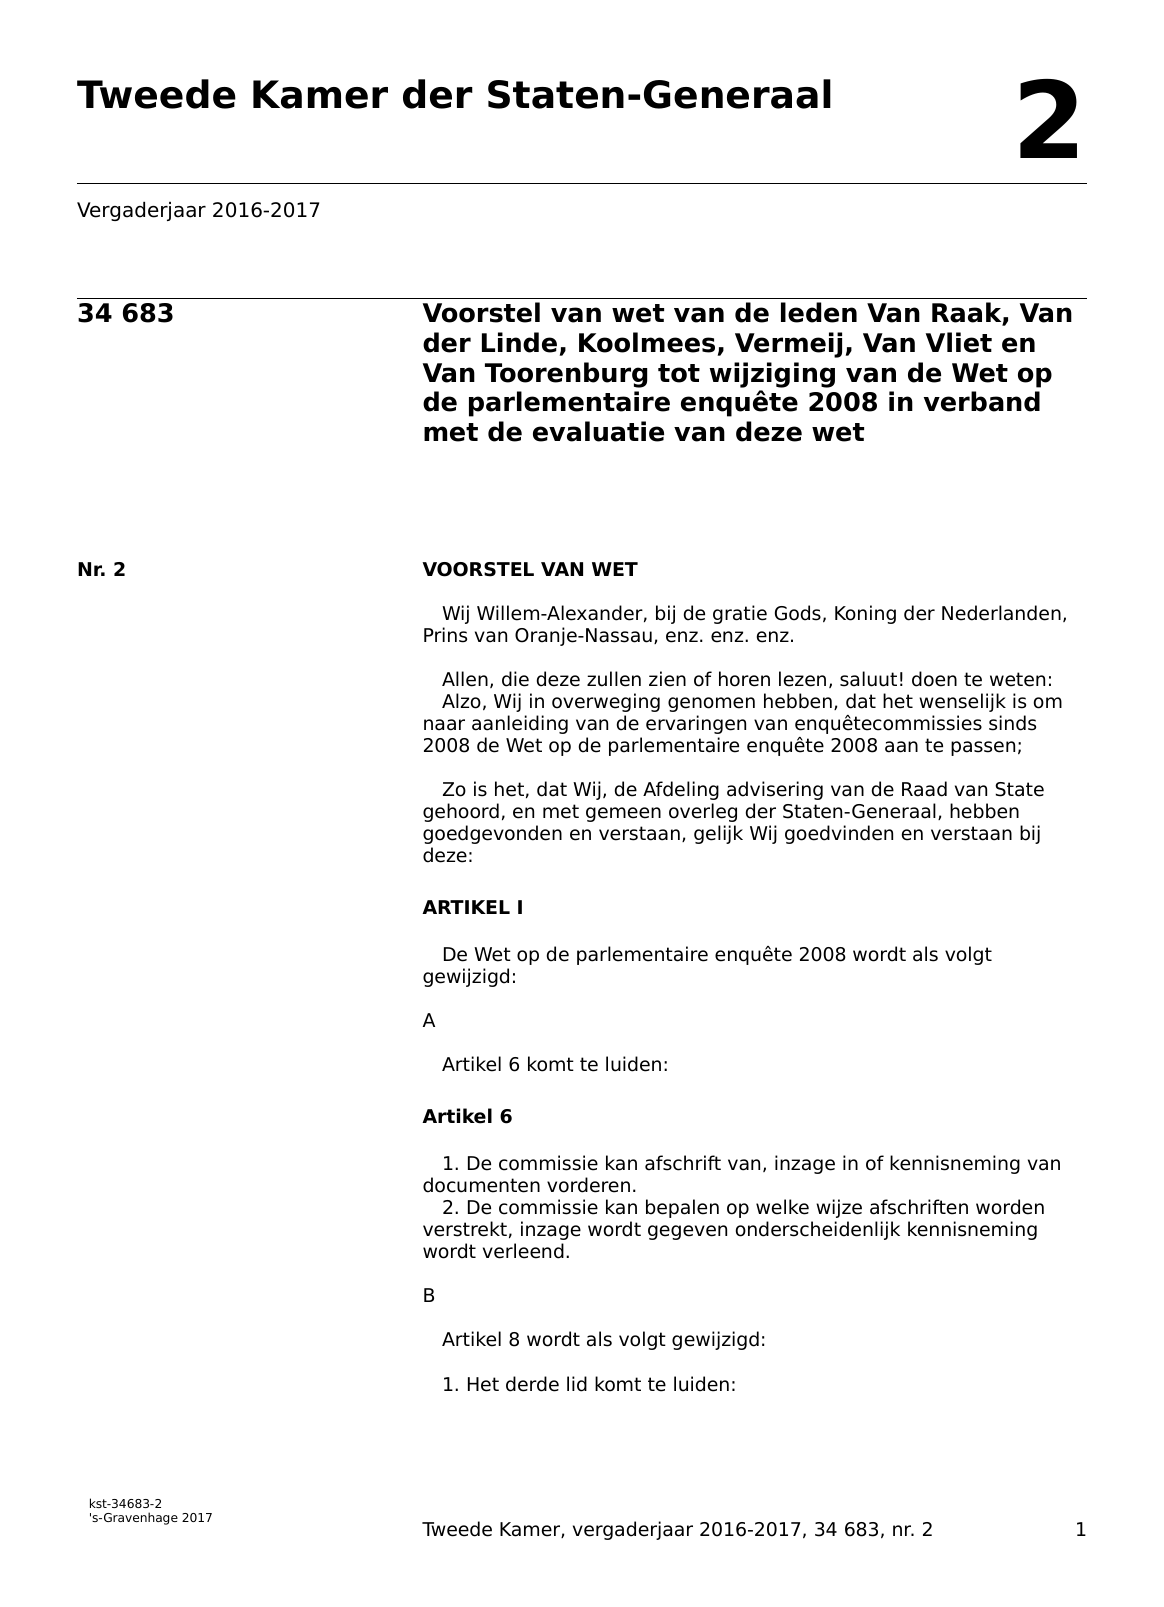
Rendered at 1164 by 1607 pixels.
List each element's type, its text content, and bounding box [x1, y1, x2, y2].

table_header 2 [886, 59, 1087, 183]
text A [422, 1010, 1087, 1032]
text 's-Gravenhage 2017 [88, 1511, 323, 1525]
text Artikel 8 wordt als volgt gewijzigd: [422, 1329, 1087, 1351]
text 1. Het derde lid komt te luiden: [422, 1373, 1087, 1395]
subtitle Nr. 2 VOORSTEL VAN WET [77, 558, 1087, 580]
text B [422, 1285, 1087, 1307]
text Artikel 6 komt te luiden: [422, 1054, 1087, 1076]
text Allen, die deze zullen zien of horen lezen, saluut! doen te weten: [422, 669, 1087, 691]
subtitle ARTIKEL I [422, 897, 1087, 919]
text Wij Willem-Alexander, bij de gratie Gods, Koning der Nederlanden, Prins van Oranje-Nassau, enz. enz. enz. [422, 603, 1087, 647]
table_cell Vergaderjaar 2016-2017 [77, 184, 1087, 298]
table_header Tweede Kamer der Staten-Generaal [77, 59, 886, 183]
text 2. De commissie kan bepalen op welke wijze afschriften worden verstrekt, inzage wordt gegeven onderscheidenlijk kennisneming wordt verleend. [422, 1197, 1087, 1263]
text kst-34683-2 [88, 1497, 323, 1511]
text 1. De commissie kan afschrift van, inzage in of kennisneming van documenten vorderen. [422, 1153, 1087, 1197]
subtitle Artikel 6 [422, 1106, 1087, 1128]
text Zo is het, dat Wij, de Afdeling advisering van de Raad van State gehoord, en met gemeen overleg der Staten-Generaal, hebben goedgevonden en verstaan, gelijk Wij goedvinden en verstaan bij deze: [422, 779, 1087, 867]
text De Wet op de parlementaire enquête 2008 wordt als volgt gewijzigd: [422, 944, 1087, 988]
text Alzo, Wij in overweging genomen hebben, dat het wenselijk is om naar aanleiding van de ervaringen van enquêtecommissies sinds 2008 de Wet op de parlementaire enquête 2008 aan te passen; [422, 691, 1087, 757]
subtitle 34 683 Voorstel van wet van de leden Van Raak, Van der Linde, Koolmees, Vermeij, Van Vliet en Van Toorenburg tot wijziging van de Wet op de parlementaire enquête 2008 in verband met de evaluatie van deze wet [77, 299, 1087, 447]
